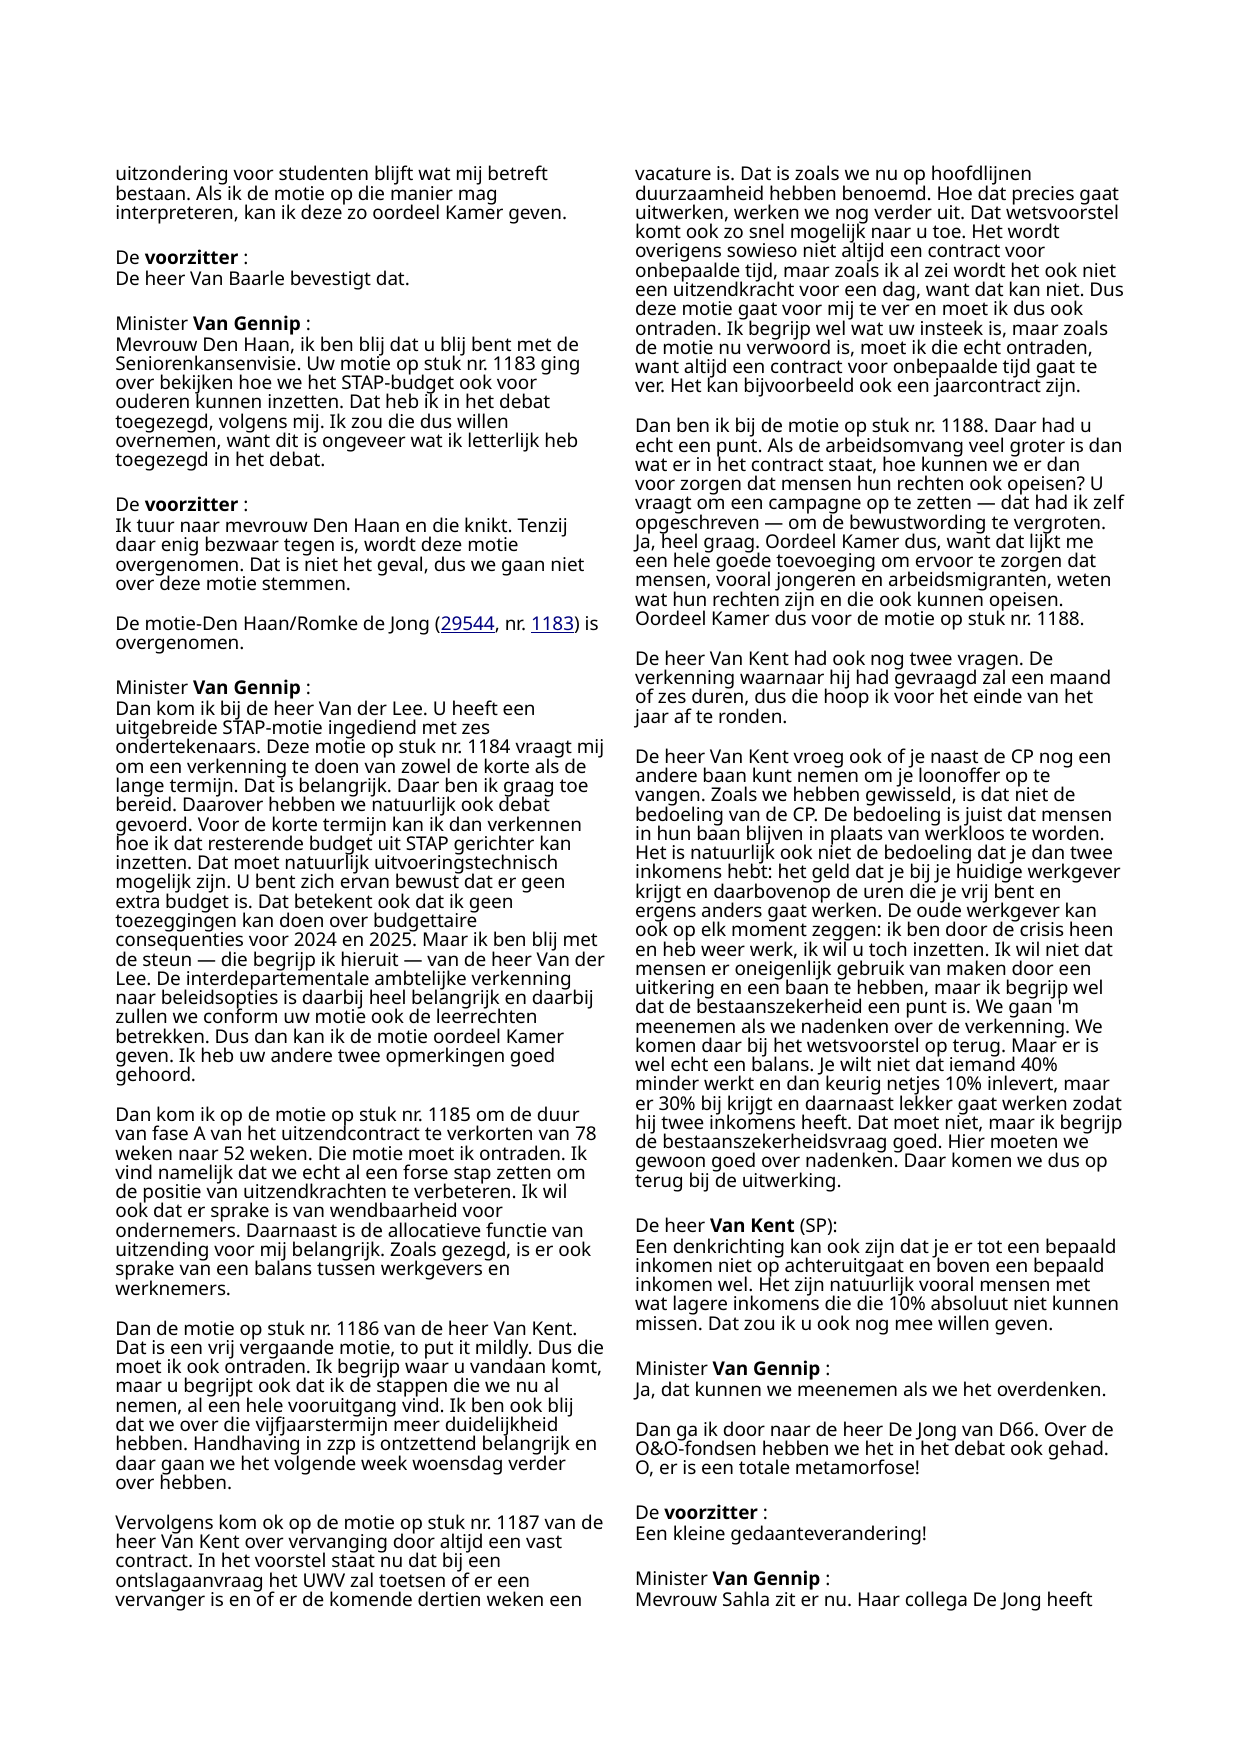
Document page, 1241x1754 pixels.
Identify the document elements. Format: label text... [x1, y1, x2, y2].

text Minister Van Gennip : [115, 674, 605, 700]
text Een kleine gedaanteverandering! [635, 1525, 1125, 1544]
text vacature is. Dat is zoals we nu op hoofdlijnen duurzaamheid hebben benoemd. Hoe dat precies gaat uitwerken, werken we nog verder uit. Dat wetsvoorstel komt ook zo snel mogelijk naar u toe. Het wordt overigens sowieso niet altijd een contract voor onbepaalde tijd, maar zoals ik al zei wordt het ook niet een uitzendkracht voor een dag, want dat kan niet. Dus deze motie gaat voor mij te ver en moet ik dus ook ontraden. Ik begrijp wel wat uw insteek is, maar zoals de motie nu verwoord is, moet ik die echt ontraden, want altijd een contract voor onbepaalde tijd gaat te ver. Het kan bijvoorbeeld ook een jaarcontract zijn. [635, 165, 1125, 397]
text De heer Van Kent vroeg ook of je naast de CP nog een andere baan kunt nemen om je loonoffer op te vangen. Zoals we hebben gewisseld, is dat niet de bedoeling van de CP. De bedoeling is juist dat mensen in hun baan blijven in plaats van werkloos te worden. Het is natuurlijk ook niet de bedoeling dat je dan twee inkomens hebt: het geld dat je bij je huidige werkgever krijgt en daarbovenop de uren die je vrij bent en ergens anders gaat werken. De oude werkgever kan ook op elk moment zeggen: ik ben door de crisis heen en heb weer werk, ik wil u toch inzetten. Ik wil niet dat mensen er oneigenlijk gebruik van maken door een uitkering en een baan te hebben, maar ik begrijp wel dat de bestaanszekerheid een punt is. We gaan 'm meenemen als we nadenken over de verkenning. We komen daar bij het wetsvoorstel op terug. Maar er is wel echt een balans. Je wilt niet dat iemand 40% minder werkt en dan keurig netjes 10% inlevert, maar er 30% bij krijgt en daarnaast lekker gaat werken zodat hij twee inkomens heeft. Dat moet niet, maar ik begrijp de bestaanszekerheidsvraag goed. Hier moeten we gewoon goed over nadenken. Daar komen we dus op terug bij de uitwerking. [635, 748, 1125, 1191]
text Ja, dat kunnen we meenemen als we het overdenken. [635, 1381, 1125, 1400]
text Een denkrichting kan ook zijn dat je er tot een bepaald inkomen niet op achteruitgaat en boven een bepaald inkomen wel. Het zijn natuurlijk vooral mensen met wat lagere inkomens die die 10% absoluut niet kunnen missen. Dat zou ik u ook nog mee willen geven. [635, 1238, 1125, 1334]
text Dan ben ik bij de motie op stuk nr. 1188. Daar had u echt een punt. Als de arbeidsomvang veel groter is dan wat er in het contract staat, hoe kunnen we er dan voor zorgen dat mensen hun rechten ook opeisen? U vraagt om een campagne op te zetten — dat had ik zelf opgeschreven — om de bewustwording te vergroten. Ja, heel graag. Oordeel Kamer dus, want dat lijkt me een hele goede toevoeging om ervoor te zorgen dat mensen, vooral jongeren en arbeidsmigranten, weten wat hun rechten zijn en die ook kunnen opeisen. Oordeel Kamer dus voor de motie op stuk nr. 1188. [635, 417, 1125, 629]
text Dan kom ik bij de heer Van der Lee. U heeft een uitgebreide STAP-motie ingediend met zes ondertekenaars. Deze motie op stuk nr. 1184 vraagt mij om een verkenning te doen van zowel de korte als de lange termijn. Dat is belangrijk. Daar ben ik graag toe bereid. Daarover hebben we natuurlijk ook debat gevoerd. Voor de korte termijn kan ik dan verkennen hoe ik dat resterende budget uit STAP gerichter kan inzetten. Dat moet natuurlijk uitvoeringstechnisch mogelijk zijn. U bent zich ervan bewust dat er geen extra budget is. Dat betekent ook dat ik geen toezeggingen kan doen over budgettaire consequenties voor 2024 en 2025. Maar ik ben blij met de steun — die begrijp ik hieruit — van de heer Van der Lee. De interdepartementale ambtelijke verkenning naar beleidsopties is daarbij heel belangrijk en daarbij zullen we conform uw motie ook de leerrechten betrekken. Dus dan kan ik de motie oordeel Kamer geven. Ik heb uw andere twee opmerkingen goed gehoord. [115, 700, 605, 1085]
text De heer Van Kent had ook nog twee vragen. De verkenning waarnaar hij had gevraagd zal een maand of zes duren, dus die hoop ik voor het einde van het jaar af te ronden. [635, 650, 1125, 727]
text De heer Van Baarle bevestigt dat. [115, 270, 605, 289]
text uitzondering voor studenten blijft wat mij betreft bestaan. Als ik de motie op die manier mag interpreteren, kan ik deze zo oordeel Kamer geven. [115, 165, 605, 223]
text De motie-Den Haan/Romke de Jong (29544, nr. 1183) is overgenomen. [115, 615, 605, 653]
text Minister Van Gennip : [635, 1565, 1125, 1591]
text De heer Van Kent (SP): [635, 1212, 1125, 1238]
text Dan kom ik op de motie op stuk nr. 1185 om de duur van fase A van het uitzendcontract te verkorten van 78 weken naar 52 weken. Die motie moet ik ontraden. Ik vind namelijk dat we echt al een forse stap zetten om de positie van uitzendkrachten te verbeteren. Ik wil ook dat er sprake is van wendbaarheid voor ondernemers. Daarnaast is de allocatieve functie van uitzending voor mij belangrijk. Zoals gezegd, is er ook sprake van een balans tussen werkgevers en werknemers. [115, 1106, 605, 1299]
text Minister Van Gennip : [115, 310, 605, 336]
text Minister Van Gennip : [635, 1355, 1125, 1381]
text Vervolgens kom ok op de motie op stuk nr. 1187 van de heer Van Kent over vervanging door altijd een vast contract. In het voorstel staat nu dat bij een ontslagaanvraag het UWV zal toetsen of er een vervanger is en of er de komende dertien weken een [115, 1514, 605, 1610]
text De voorzitter : [115, 491, 605, 517]
text Dan de motie op stuk nr. 1186 van de heer Van Kent. Dat is een vrij vergaande motie, to put it mildly. Dus die moet ik ook ontraden. Ik begrijp waar u vandaan komt, maar u begrijpt ook dat ik de stappen die we nu al nemen, al een hele vooruitgang vind. Ik ben ook blij dat we over die vijfjaarstermijn meer duidelijkheid hebben. Handhaving in zzp is ontzettend belangrijk en daar gaan we het volgende week woensdag verder over hebben. [115, 1319, 605, 1493]
text Mevrouw Sahla zit er nu. Haar collega De Jong heeft [635, 1591, 1125, 1610]
text Ik tuur naar mevrouw Den Haan en die knikt. Tenzij daar enig bezwaar tegen is, wordt deze motie overgenomen. Dat is niet het geval, dus we gaan niet over deze motie stemmen. [115, 517, 605, 594]
text De voorzitter : [635, 1499, 1125, 1525]
text De voorzitter : [115, 244, 605, 270]
text Mevrouw Den Haan, ik ben blij dat u blij bent met de Seniorenkansenvisie. Uw motie op stuk nr. 1183 ging over bekijken hoe we het STAP-budget ook voor ouderen kunnen inzetten. Dat heb ik in het debat toegezegd, volgens mij. Ik zou die dus willen overnemen, want dit is ongeveer wat ik letterlijk heb toegezegd in het debat. [115, 336, 605, 470]
text Dan ga ik door naar de heer De Jong van D66. Over de O&O-fondsen hebben we het in het debat ook gehad. O, er is een totale metamorfose! [635, 1421, 1125, 1478]
